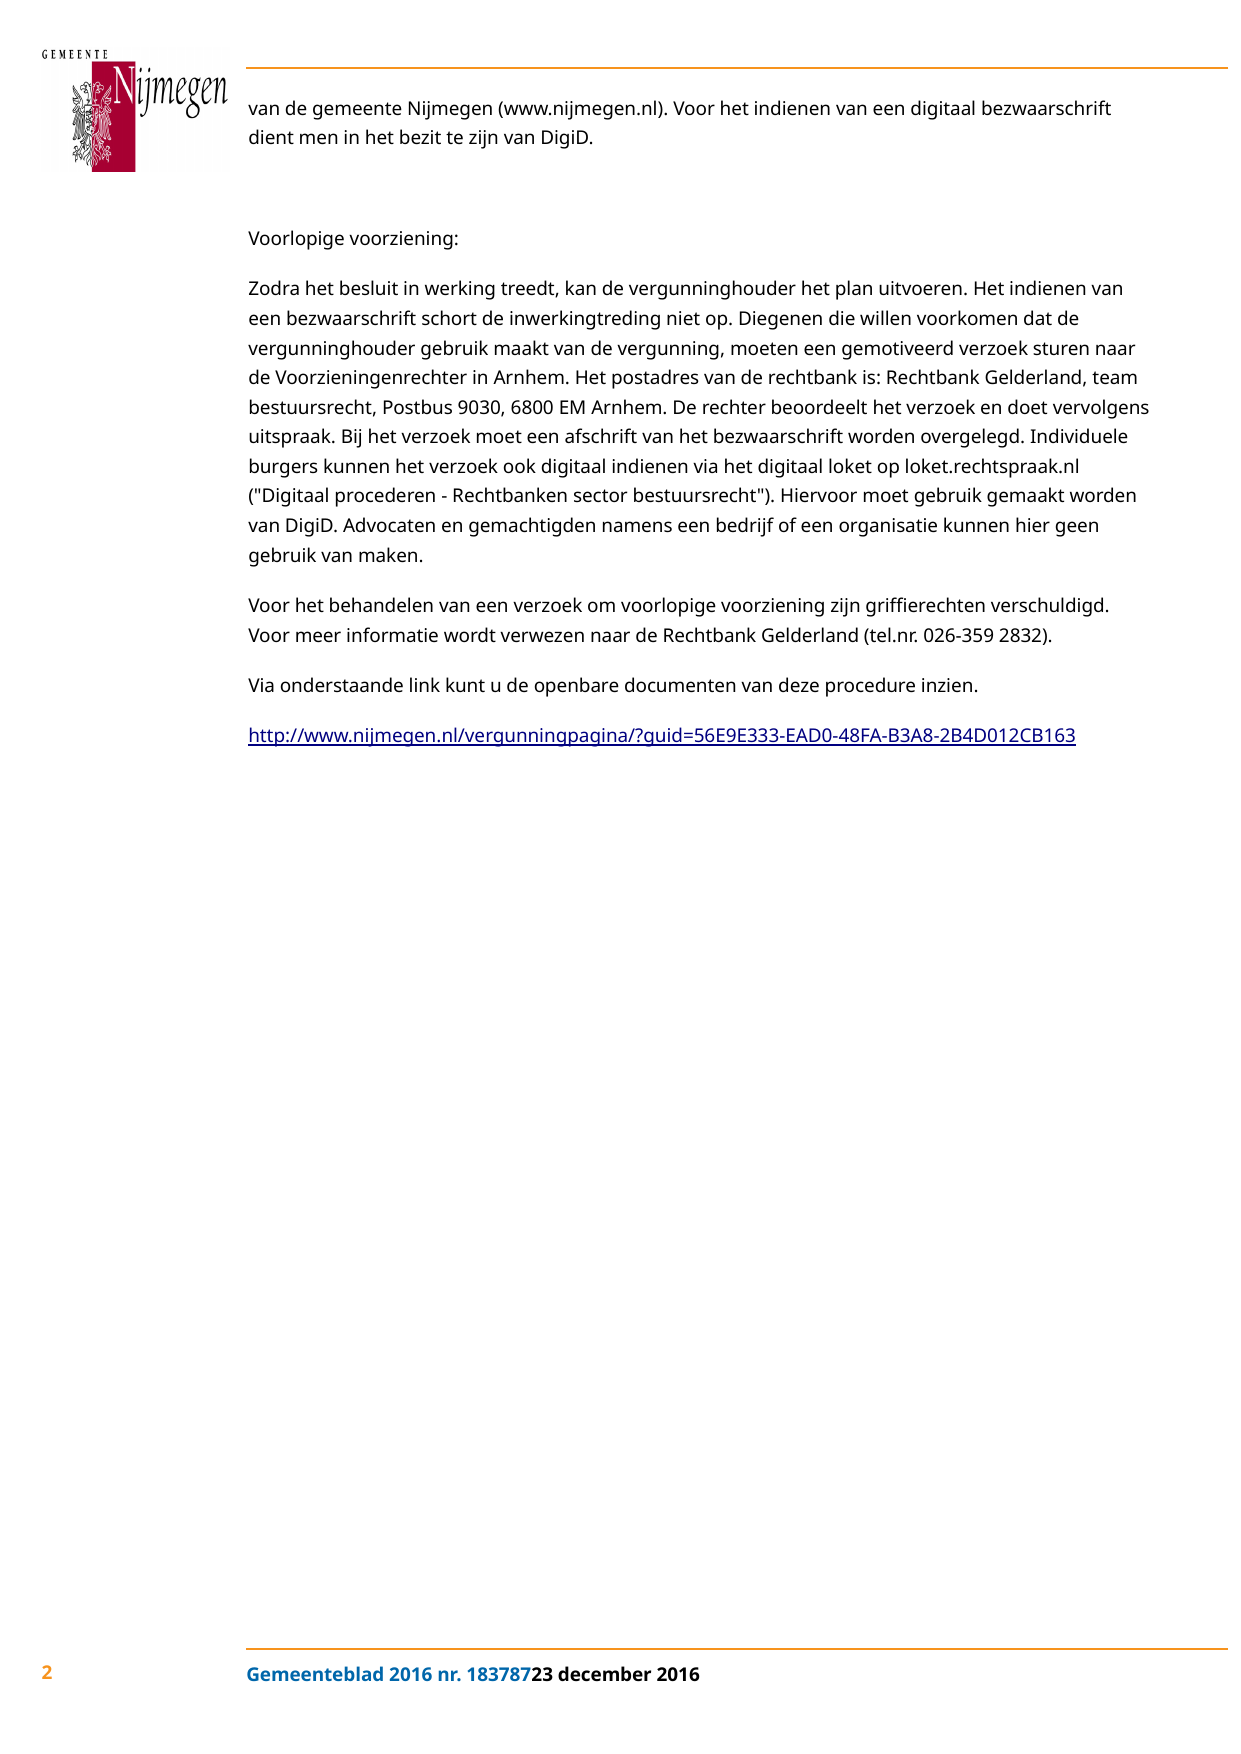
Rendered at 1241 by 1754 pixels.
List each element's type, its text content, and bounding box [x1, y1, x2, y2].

text Via onderstaande link kunt u de openbare documenten van deze procedure inzien. [248, 672, 1152, 698]
text van de gemeente Nijmegen (www.nijmegen.nl). Voor het indienen van een digitaal bezwaarschrift dient men in het bezit te zijn van DigiD. [248, 95, 1152, 150]
text Voor het behandelen van een verzoek om voorlopige voorziening zijn griffierechten verschuldigd. Voor meer informatie wordt verwezen naar de Rechtbank Gelderland (tel.nr. 026-359 2832). [248, 592, 1152, 648]
text Zodra het besluit in werking treedt, kan de vergunninghouder het plan uitvoeren. Het indienen van een bezwaarschrift schort de inwerkingtreding niet op. Diegenen die willen voorkomen dat de vergunninghouder gebruik maakt van de vergunning, moeten een gemotiveerd verzoek sturen naar de Voorzieningenrechter in Arnhem. Het postadres van de rechtbank is: Rechtbank Gelderland, team bestuursrecht, Postbus 9030, 6800 EM Arnhem. De rechter beoordeelt het verzoek en doet vervolgens uitspraak. Bij het verzoek moet een afschrift van het bezwaarschrift worden overgelegd. Individuele burgers kunnen het verzoek ook digitaal indienen via het digitaal loket op loket.rechtspraak.nl ("Digitaal procederen - Rechtbanken sector bestuursrecht"). Hiervoor moet gebruik gemaakt worden van DigiD. Advocaten en gemachtigden namens een bedrijf of een organisatie kunnen hier geen gebruik van maken. [248, 276, 1152, 568]
text Voorlopige voorziening: [248, 225, 1152, 251]
text http://www.nijmegen.nl/vergunningpagina/?guid=56E9E333-EAD0-48FA-B3A8-2B4D012CB163 [248, 723, 1152, 748]
picture [41, 47, 231, 172]
